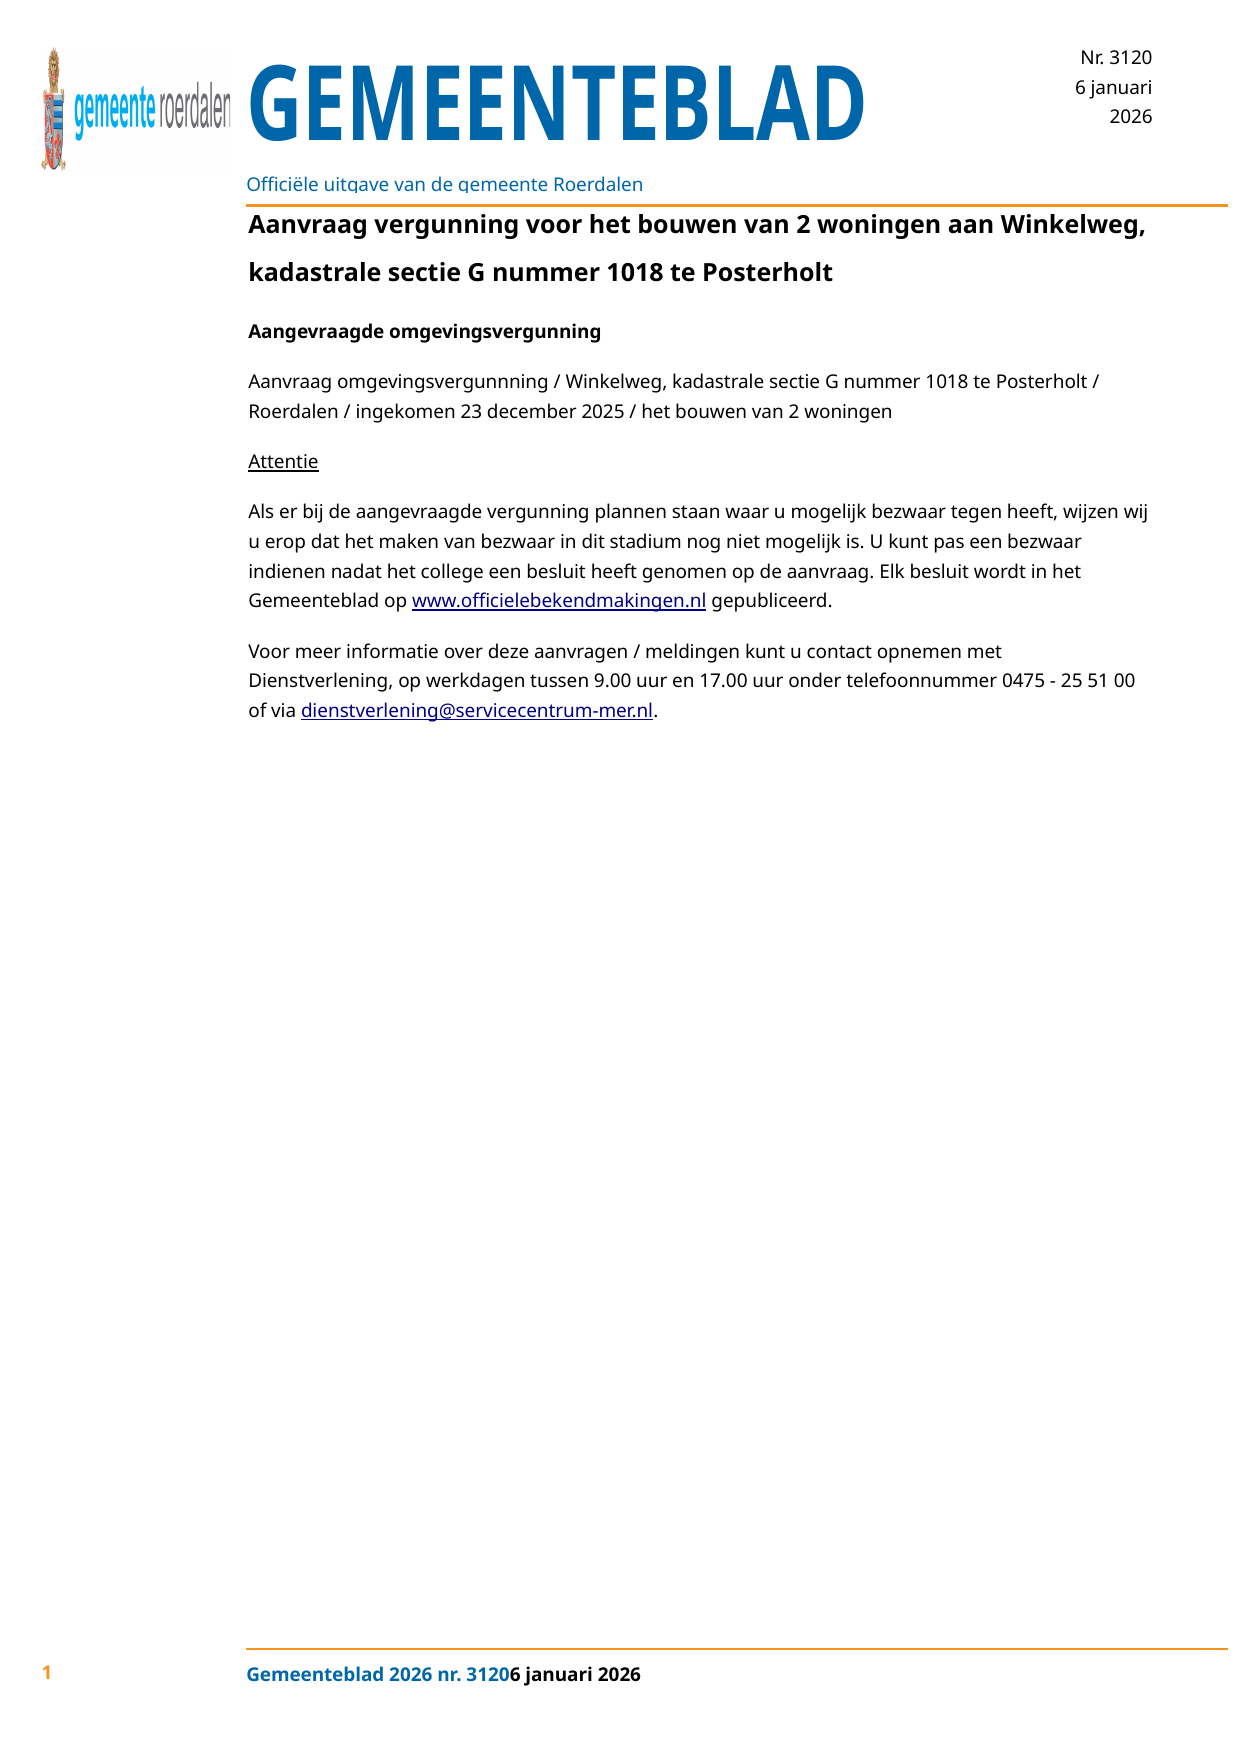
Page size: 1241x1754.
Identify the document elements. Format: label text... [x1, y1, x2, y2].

text Als er bij de aangevraagde vergunning plannen staan waar u mogelijk bezwaar tegen heeft, wijzen wij u erop dat het maken van bezwaar in dit stadium nog niet mogelijk is. U kunt pas een bezwaar indienen nadat het college een besluit heeft genomen op de aanvraag. Elk besluit wordt in het Gemeenteblad op www.officielebekendmakingen.nl gepubliceerd. [248, 499, 1152, 613]
picture [41, 47, 231, 172]
text Aanvraag omgevingsvergunnning / Winkelweg, kadastrale sectie G nummer 1018 te Posterholt / Roerdalen / ingekomen 23 december 2025 / het bouwen van 2 woningen [248, 368, 1152, 424]
text Aangevraagde omgevingsvergunning [248, 318, 1152, 344]
text Aanvraag vergunning voor het bouwen van 2 woningen aan Winkelweg, kadastrale sectie G nummer 1018 te Posterholt [248, 207, 1152, 288]
text Attentie [248, 448, 1152, 474]
text Voor meer informatie over deze aanvragen / meldingen kunt u contact opnemen met Dienstverlening, op werkdagen tussen 9.00 uur en 17.00 uur onder telefoonnummer 0475 - 25 51 00 of via dienstverlening@servicecentrum-mer.nl. [248, 638, 1152, 723]
